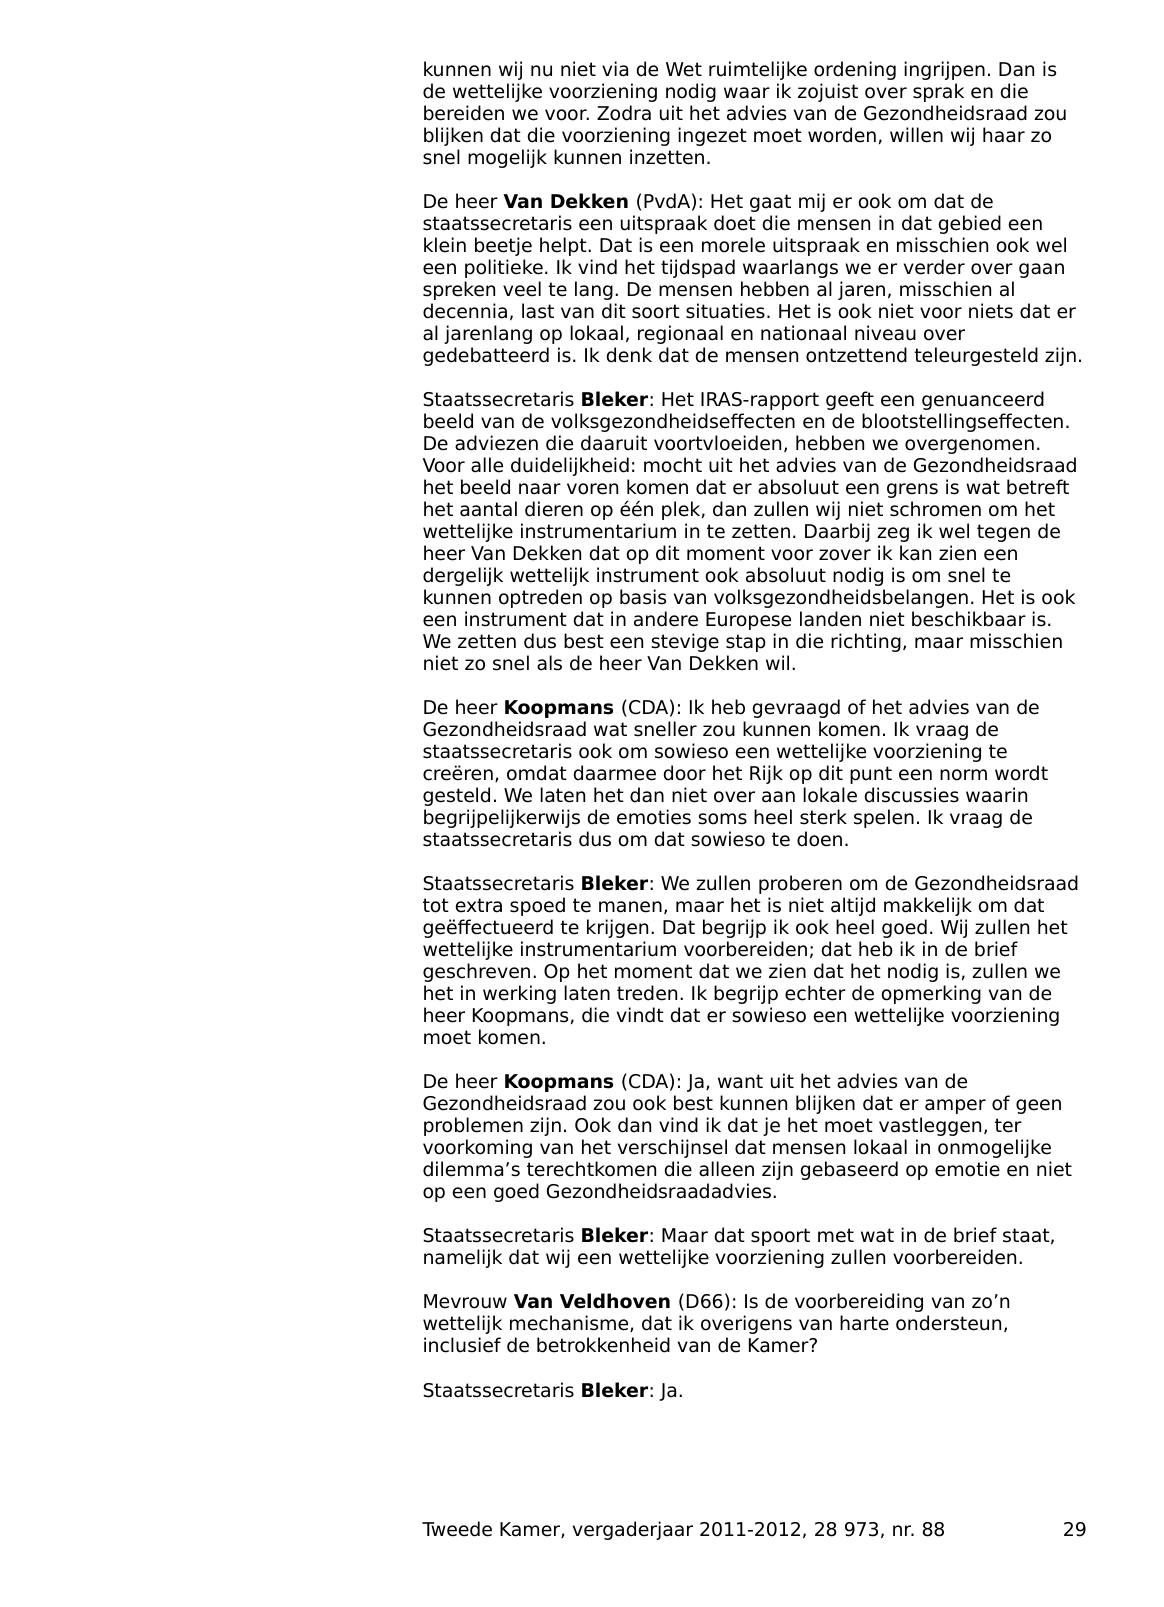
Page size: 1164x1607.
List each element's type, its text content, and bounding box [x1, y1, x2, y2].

text Staatssecretaris Bleker: We zullen proberen om de Gezondheidsraad tot extra spoed te manen, maar het is niet altijd makkelijk om dat geëffectueerd te krijgen. Dat begrijp ik ook heel goed. Wij zullen het wettelijke instrumentarium voorbereiden; dat heb ik in de brief geschreven. Op het moment dat we zien dat het nodig is, zullen we het in werking laten treden. Ik begrijp echter de opmerking van de heer Koopmans, die vindt dat er sowieso een wettelijke voorziening moet komen. [422, 873, 1087, 1049]
text Mevrouw Van Veldhoven (D66): Is de voorbereiding van zo’n wettelijk mechanisme, dat ik overigens van harte ondersteun, inclusief de betrokkenheid van de Kamer? [422, 1291, 1087, 1357]
text Staatssecretaris Bleker: Maar dat spoort met wat in de brief staat, namelijk dat wij een wettelijke voorziening zullen voorbereiden. [422, 1225, 1087, 1269]
text De heer Koopmans (CDA): Ja, want uit het advies van de Gezondheidsraad zou ook best kunnen blijken dat er amper of geen problemen zijn. Ook dan vind ik dat je het moet vastleggen, ter voorkoming van het verschijnsel dat mensen lokaal in onmogelijke dilemma’s terechtkomen die alleen zijn gebaseerd op emotie en niet op een goed Gezondheidsraadadvies. [422, 1071, 1087, 1203]
text Staatssecretaris Bleker: Het IRAS-rapport geeft een genuanceerd beeld van de volksgezondheidseffecten en de blootstellingseffecten. De adviezen die daaruit voortvloeiden, hebben we overgenomen. Voor alle duidelijkheid: mocht uit het advies van de Gezondheidsraad het beeld naar voren komen dat er absoluut een grens is wat betreft het aantal dieren op één plek, dan zullen wij niet schromen om het wettelijke instrumentarium in te zetten. Daarbij zeg ik wel tegen de heer Van Dekken dat op dit moment voor zover ik kan zien een dergelijk wettelijk instrument ook absoluut nodig is om snel te kunnen optreden op basis van volksgezondheidsbelangen. Het is ook een instrument dat in andere Europese landen niet beschikbaar is. We zetten dus best een stevige stap in die richting, maar misschien niet zo snel als de heer Van Dekken wil. [422, 389, 1087, 675]
text De heer Koopmans (CDA): Ik heb gevraagd of het advies van de Gezondheidsraad wat sneller zou kunnen komen. Ik vraag de staatssecretaris ook om sowieso een wettelijke voorziening te creëren, omdat daarmee door het Rijk op dit punt een norm wordt gesteld. We laten het dan niet over aan lokale discussies waarin begrijpelijkerwijs de emoties soms heel sterk spelen. Ik vraag de staatssecretaris dus om dat sowieso te doen. [422, 697, 1087, 851]
text De heer Van Dekken (PvdA): Het gaat mij er ook om dat de staatssecretaris een uitspraak doet die mensen in dat gebied een klein beetje helpt. Dat is een morele uitspraak en misschien ook wel een politieke. Ik vind het tijdspad waarlangs we er verder over gaan spreken veel te lang. De mensen hebben al jaren, misschien al decennia, last van dit soort situaties. Het is ook niet voor niets dat er al jarenlang op lokaal, regionaal en nationaal niveau over gedebatteerd is. Ik denk dat de mensen ontzettend teleurgesteld zijn. [422, 191, 1087, 367]
text Staatssecretaris Bleker: Ja. [422, 1379, 1087, 1401]
text kunnen wij nu niet via de Wet ruimtelijke ordening ingrijpen. Dan is de wettelijke voorziening nodig waar ik zojuist over sprak en die bereiden we voor. Zodra uit het advies van de Gezondheidsraad zou blijken dat die voorziening ingezet moet worden, willen wij haar zo snel mogelijk kunnen inzetten. [422, 59, 1087, 169]
